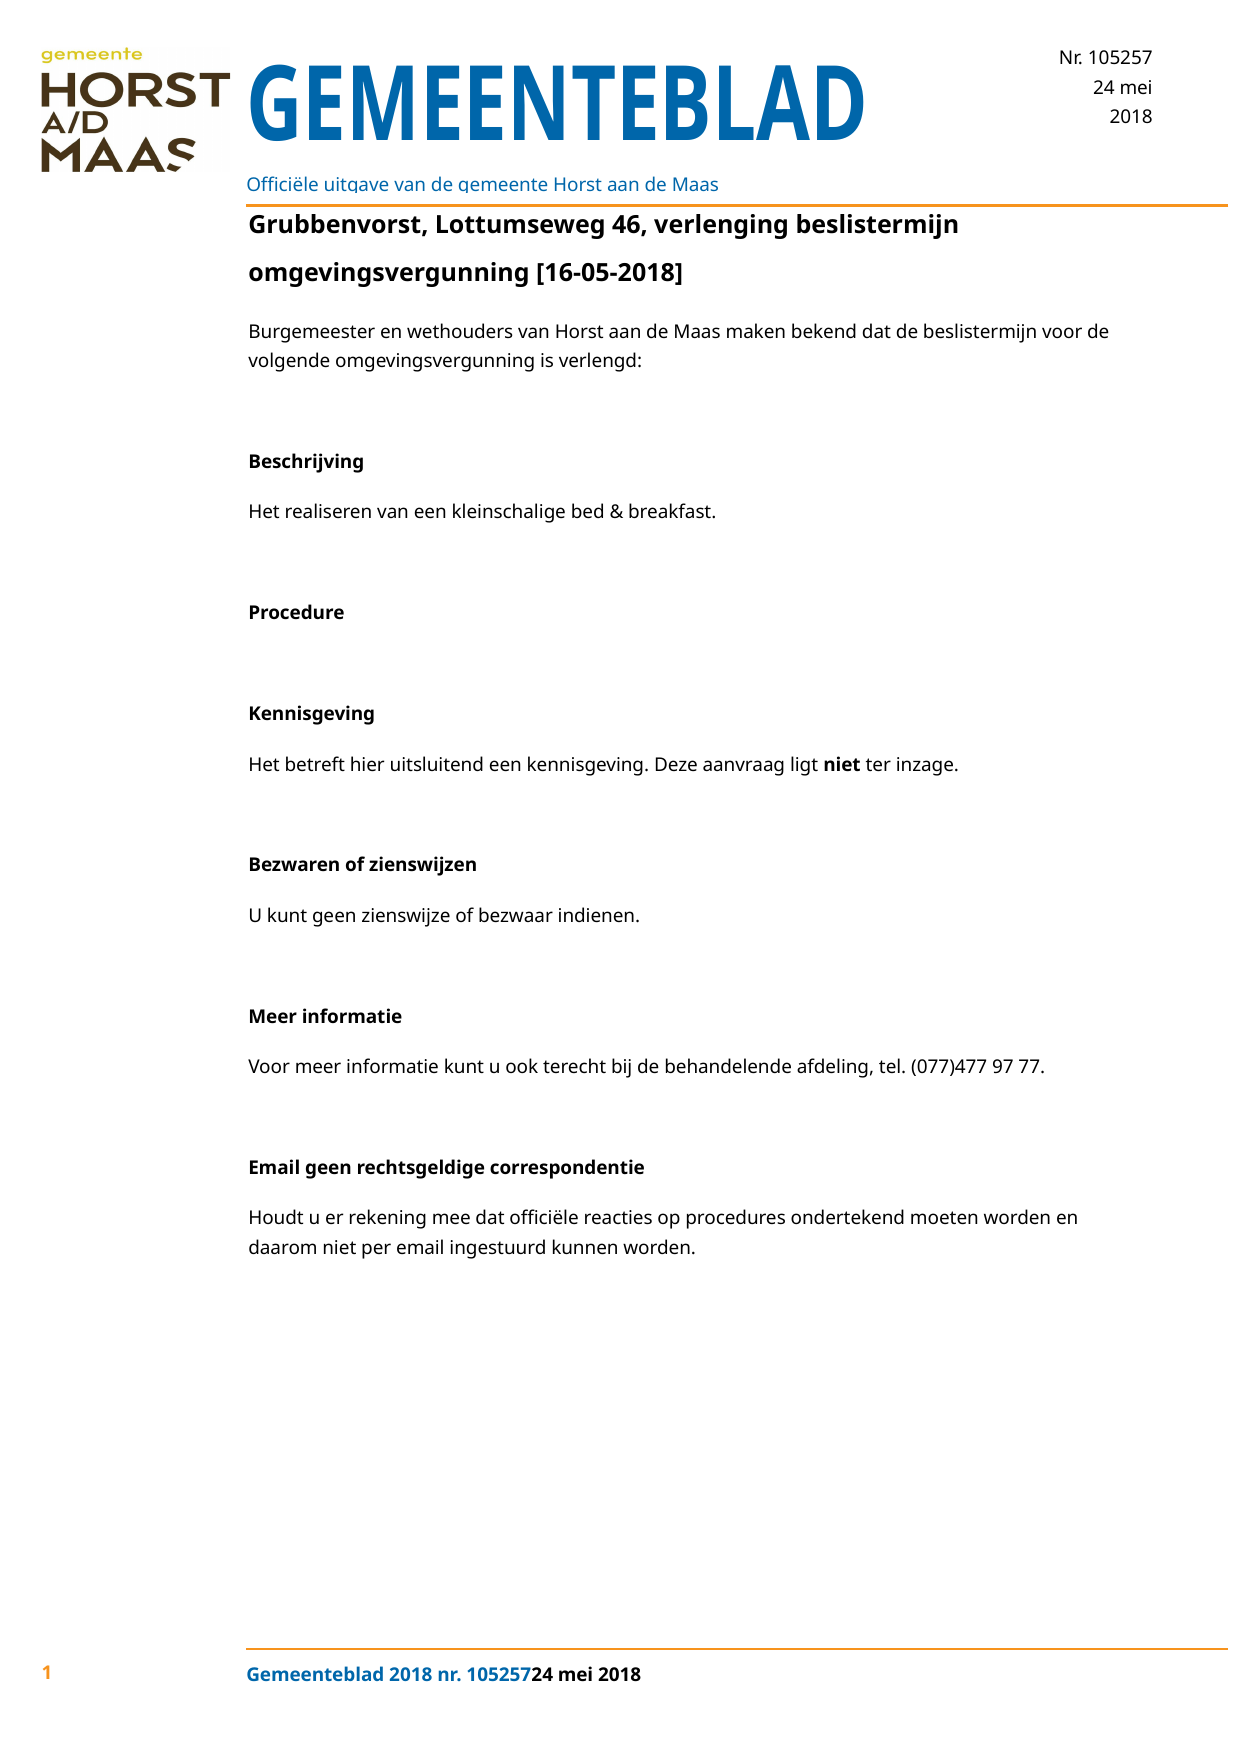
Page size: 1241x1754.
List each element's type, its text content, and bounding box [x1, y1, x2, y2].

text Het realiseren van een kleinschalige bed & breakfast. [248, 499, 1152, 524]
text U kunt geen zienswijze of bezwaar indienen. [248, 902, 1152, 928]
text Houdt u er rekening mee dat officiële reacties op procedures ondertekend moeten worden en daarom niet per email ingestuurd kunnen worden. [248, 1204, 1152, 1260]
text Bezwaren of zienswijzen [248, 852, 1152, 877]
text Grubbenvorst, Lottumseweg 46, verlenging beslistermijn omgevingsvergunning [16-05-2018] [248, 207, 1152, 288]
picture [41, 47, 231, 172]
text Beschrijving [248, 448, 1152, 474]
text Meer informatie [248, 1003, 1152, 1029]
text Het betreft hier uitsluitend een kennisgeving. Deze aanvraag ligt niet ter inzage. [248, 751, 1152, 777]
text Procedure [248, 599, 1152, 625]
text Burgemeester en wethouders van Horst aan de Maas maken bekend dat de beslistermijn voor de volgende omgevingsvergunning is verlengd: [248, 318, 1152, 373]
text Email geen rechtsgeldige correspondentie [248, 1154, 1152, 1180]
text Voor meer informatie kunt u ook terecht bij de behandelende afdeling, tel. (077)477 97 77. [248, 1053, 1152, 1079]
text Kennisgeving [248, 700, 1152, 726]
